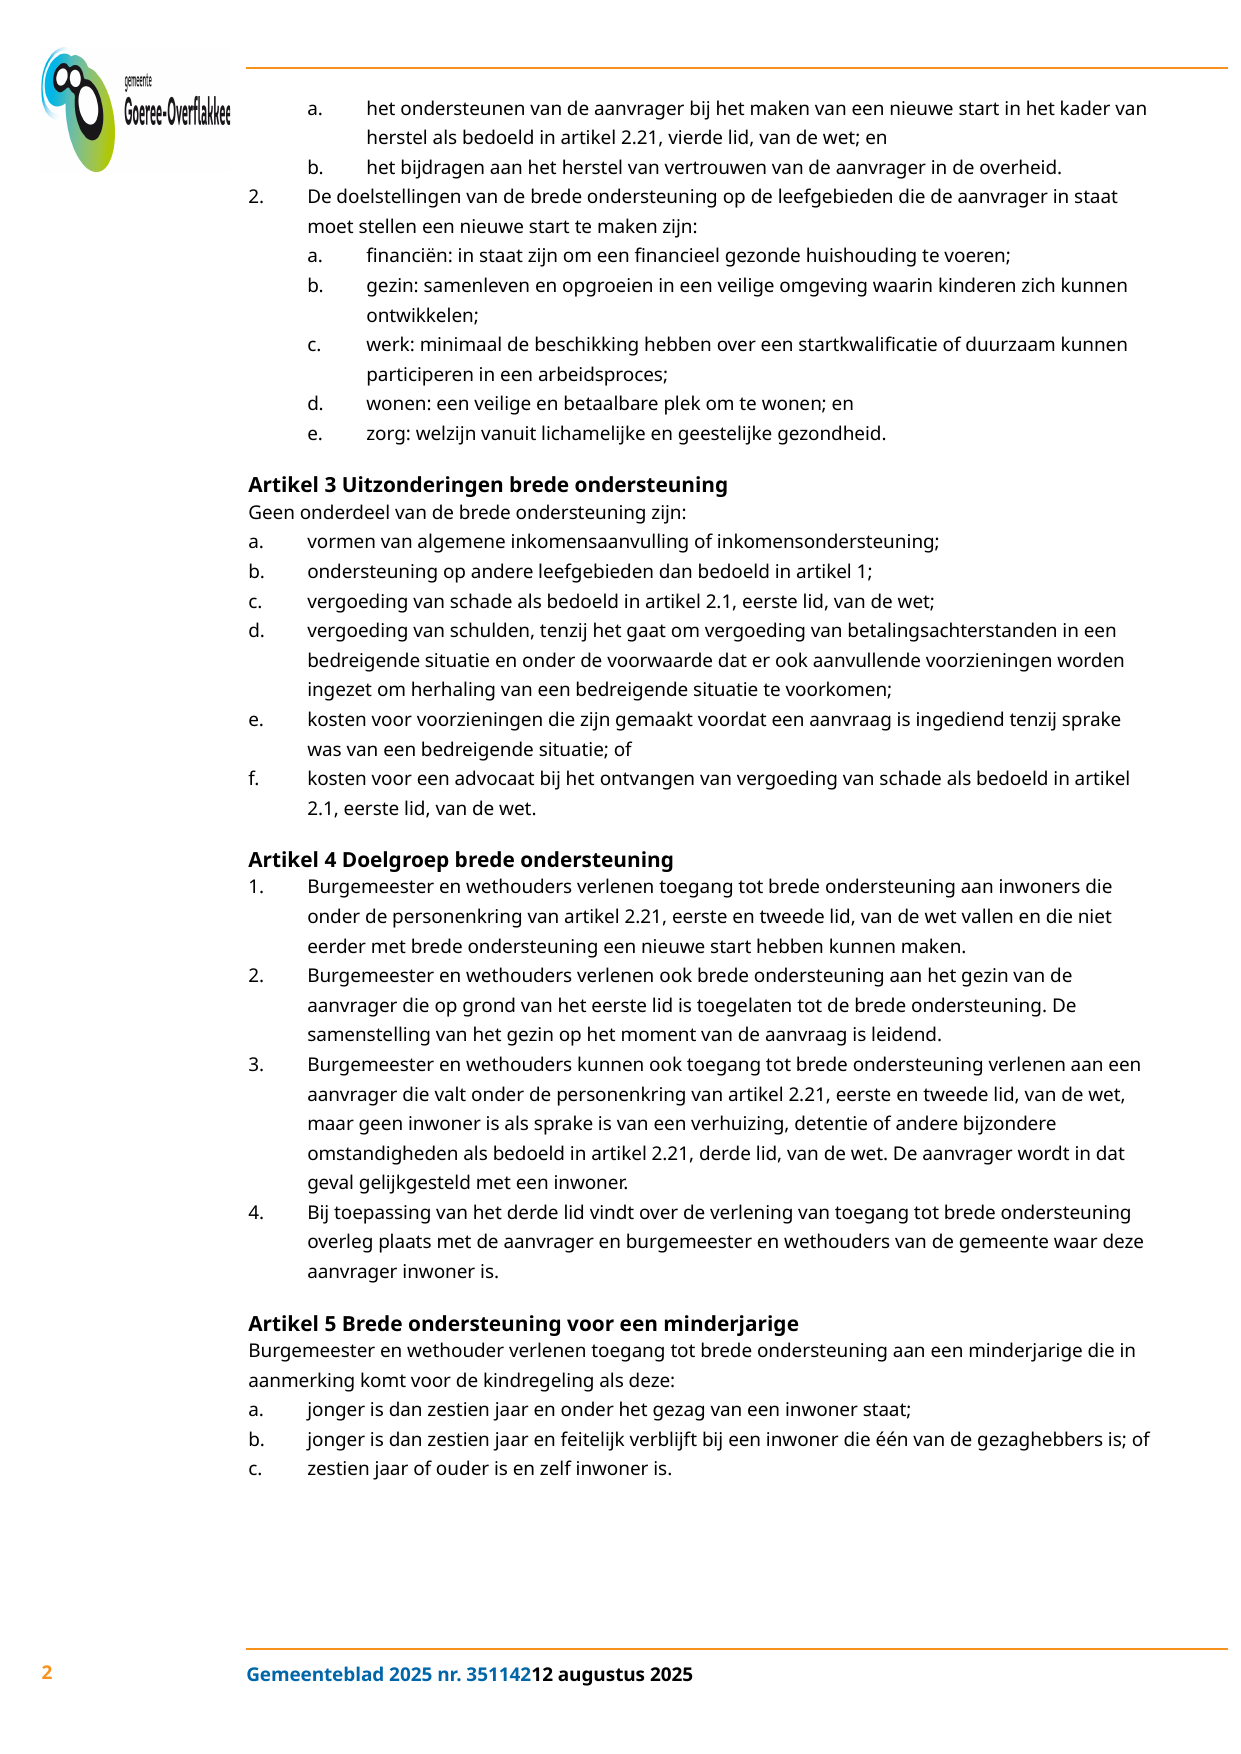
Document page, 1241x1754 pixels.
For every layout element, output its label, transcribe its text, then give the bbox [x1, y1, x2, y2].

list Burgemeester en wethouders verlenen toegang tot brede ondersteuning aan inwoners die onder de personenkring van artikel 2.21, eerste en tweede lid, van de wet vallen en die niet eerder met brede ondersteuning een nieuwe start hebben kunnen maken. [248, 874, 1152, 959]
picture [41, 47, 231, 172]
list wonen: een veilige en betaalbare plek om te wonen; en [307, 391, 1152, 416]
text Artikel 5 Brede ondersteuning voor een minderjarige [248, 1309, 1152, 1337]
list kosten voor een advocaat bij het ontvangen van vergoeding van schade als bedoeld in artikel 2.1, eerste lid, van de wet. [248, 765, 1152, 821]
list De doelstellingen van de brede ondersteuning op de leefgebieden die de aanvrager in staat moet stellen een nieuwe start te maken zijn: [248, 183, 1152, 239]
list zestien jaar of ouder is en zelf inwoner is. [248, 1456, 1152, 1481]
list Bij toepassing van het derde lid vindt over de verlening van toegang tot brede ondersteuning overleg plaats met de aanvrager en burgemeester en wethouders van de gemeente waar deze aanvrager inwoner is. [248, 1199, 1152, 1284]
list jonger is dan zestien jaar en onder het gezag van een inwoner staat; [248, 1396, 1152, 1422]
list Burgemeester en wethouders kunnen ook toegang tot brede ondersteuning verlenen aan een aanvrager die valt onder de personenkring van artikel 2.21, eerste en tweede lid, van de wet, maar geen inwoner is als sprake is van een verhuizing, detentie of andere bijzondere omstandigheden als bedoeld in artikel 2.21, derde lid, van de wet. De aanvrager wordt in dat geval gelijkgesteld met een inwoner. [248, 1051, 1152, 1195]
list werk: minimaal de beschikking hebben over een startkwalificatie of duurzaam kunnen participeren in een arbeidsproces; [307, 331, 1152, 387]
list kosten voor voorzieningen die zijn gemaakt voordat een aanvraag is ingediend tenzij sprake was van een bedreigende situatie; of [248, 706, 1152, 761]
text Artikel 3 Uitzonderingen brede ondersteuning [248, 471, 1152, 499]
text Geen onderdeel van de brede ondersteuning zijn: [248, 499, 1152, 525]
list het bijdragen aan het herstel van vertrouwen van de aanvrager in de overheid. [307, 154, 1152, 180]
list zorg: welzijn vanuit lichamelijke en geestelijke gezondheid. [307, 420, 1152, 446]
list het ondersteunen van de aanvrager bij het maken van een nieuwe start in het kader van herstel als bedoeld in artikel 2.21, vierde lid, van de wet; en [307, 95, 1152, 150]
list Burgemeester en wethouders verlenen ook brede ondersteuning aan het gezin van de aanvrager die op grond van het eerste lid is toegelaten tot de brede ondersteuning. De samenstelling van het gezin op het moment van de aanvraag is leidend. [248, 962, 1152, 1047]
list financiën: in staat zijn om een financieel gezonde huishouding te voeren; [307, 243, 1152, 268]
list jonger is dan zestien jaar en feitelijk verblijft bij een inwoner die één van de gezaghebbers is; of [248, 1426, 1152, 1452]
list vormen van algemene inkomensaanvulling of inkomensondersteuning; [248, 529, 1152, 554]
list vergoeding van schulden, tenzij het gaat om vergoeding van betalingsachterstanden in een bedreigende situatie en onder de voorwaarde dat er ook aanvullende voorzieningen worden ingezet om herhaling van een bedreigende situatie te voorkomen; [248, 617, 1152, 702]
list ondersteuning op andere leefgebieden dan bedoeld in artikel 1; [248, 558, 1152, 584]
list gezin: samenleven en opgroeien in een veilige omgeving waarin kinderen zich kunnen ontwikkelen; [307, 272, 1152, 328]
list vergoeding van schade als bedoeld in artikel 2.1, eerste lid, van de wet; [248, 588, 1152, 613]
text Burgemeester en wethouder verlenen toegang tot brede ondersteuning aan een minderjarige die in aanmerking komt voor de kindregeling als deze: [248, 1337, 1152, 1392]
text Artikel 4 Doelgroep brede ondersteuning [248, 845, 1152, 874]
